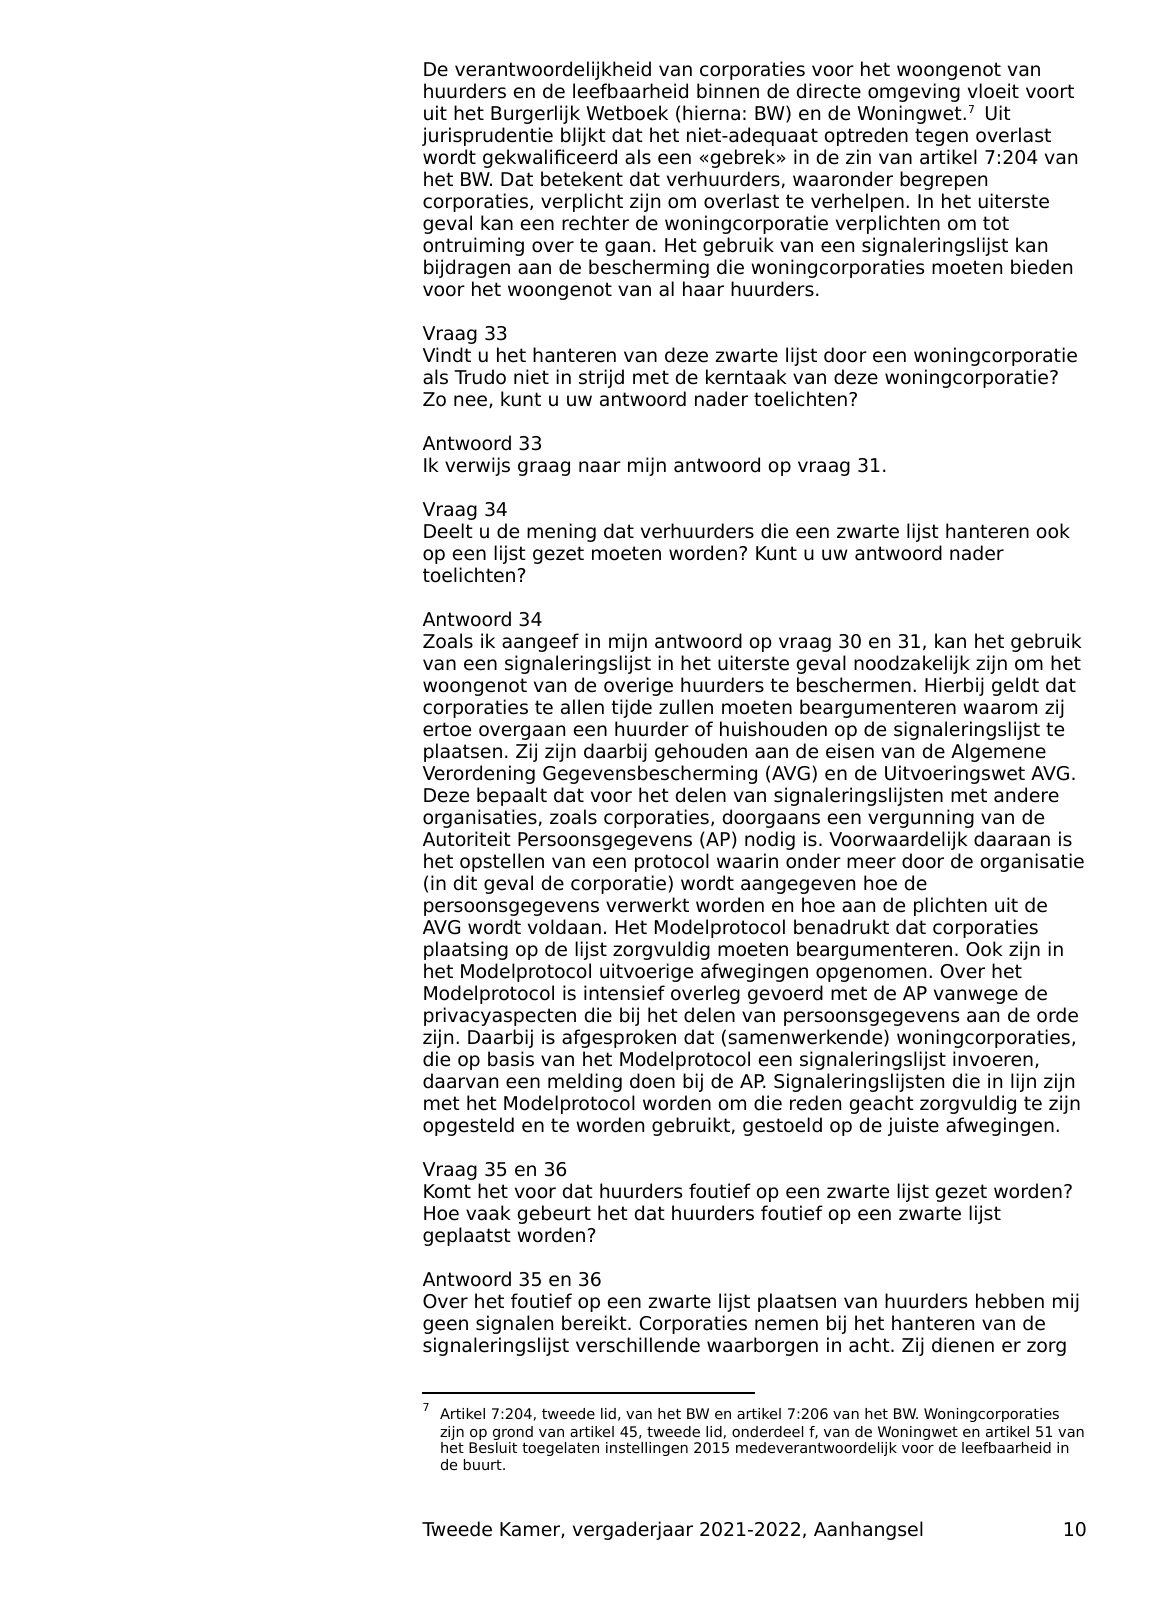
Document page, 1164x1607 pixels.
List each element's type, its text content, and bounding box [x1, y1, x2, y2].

text Antwoord 33 [422, 433, 1087, 455]
text Over het foutief op een zwarte lijst plaatsen van huurders hebben mij geen signalen bereikt. Corporaties nemen bij het hanteren van de signaleringslijst verschillende waarborgen in acht. Zij dienen er zorg [422, 1291, 1087, 1357]
text Deelt u de mening dat verhuurders die een zwarte lijst hanteren ook op een lijst gezet moeten worden? Kunt u uw antwoord nader toelichten? [422, 521, 1087, 587]
text Artikel 7:204, tweede lid, van het BW en artikel 7:206 van het BW. Woningcorporaties zijn op grond van artikel 45, tweede lid, onderdeel f, van de Woningwet en artikel 51 van het Besluit toegelaten instellingen 2015 medeverantwoordelijk voor de leefbaarheid in de buurt. [422, 1402, 1087, 1474]
text Antwoord 35 en 36 [422, 1269, 1087, 1291]
text Komt het voor dat huurders foutief op een zwarte lijst gezet worden? [422, 1181, 1087, 1203]
text Ik verwijs graag naar mijn antwoord op vraag 31. [422, 455, 1087, 477]
text Antwoord 34 [422, 609, 1087, 631]
text Zoals ik aangeef in mijn antwoord op vraag 30 en 31, kan het gebruik van een signaleringslijst in het uiterste geval noodzakelijk zijn om het woongenot van de overige huurders te beschermen. Hierbij geldt dat corporaties te allen tijde zullen moeten beargumenteren waarom zij ertoe overgaan een huurder of huishouden op de signaleringslijst te plaatsen. Zij zijn daarbij gehouden aan de eisen van de Algemene Verordening Gegevensbescherming (AVG) en de Uitvoeringswet AVG. Deze bepaalt dat voor het delen van signaleringslijsten met andere organisaties, zoals corporaties, doorgaans een vergunning van de Autoriteit Persoonsgegevens (AP) nodig is. Voorwaardelijk daaraan is het opstellen van een protocol waarin onder meer door de organisatie (in dit geval de corporatie) wordt aangegeven hoe de persoonsgegevens verwerkt worden en hoe aan de plichten uit de AVG wordt voldaan. Het Modelprotocol benadrukt dat corporaties plaatsing op de lijst zorgvuldig moeten beargumenteren. Ook zijn in het Modelprotocol uitvoerige afwegingen opgenomen. Over het Modelprotocol is intensief overleg gevoerd met de AP vanwege de privacyaspecten die bij het delen van persoonsgegevens aan de orde zijn. Daarbij is afgesproken dat (samenwerkende) woningcorporaties, die op basis van het Modelprotocol een signaleringslijst invoeren, daarvan een melding doen bij de AP. Signaleringslijsten die in lijn zijn met het Modelprotocol worden om die reden geacht zorgvuldig te zijn opgesteld en te worden gebruikt, gestoeld op de juiste afwegingen. [422, 631, 1087, 1137]
text Vindt u het hanteren van deze zwarte lijst door een woningcorporatie als Trudo niet in strijd met de kerntaak van deze woningcorporatie? Zo nee, kunt u uw antwoord nader toelichten? [422, 345, 1087, 411]
text De verantwoordelijkheid van corporaties voor het woongenot van huurders en de leefbaarheid binnen de directe omgeving vloeit voort uit het Burgerlijk Wetboek (hierna: BW) en de Woningwet. Uit jurisprudentie blijkt dat het niet-adequaat optreden tegen overlast wordt gekwalificeerd als een «gebrek» in de zin van artikel 7:204 van het BW. Dat betekent dat verhuurders, waaronder begrepen corporaties, verplicht zijn om overlast te verhelpen. In het uiterste geval kan een rechter de woningcorporatie verplichten om tot ontruiming over te gaan. Het gebruik van een signaleringslijst kan bijdragen aan de bescherming die woningcorporaties moeten bieden voor het woongenot van al haar huurders. [422, 59, 1087, 301]
text Vraag 35 en 36 [422, 1159, 1087, 1181]
text Vraag 33 [422, 323, 1087, 345]
text Hoe vaak gebeurt het dat huurders foutief op een zwarte lijst geplaatst worden? [422, 1203, 1087, 1247]
text Vraag 34 [422, 499, 1087, 521]
